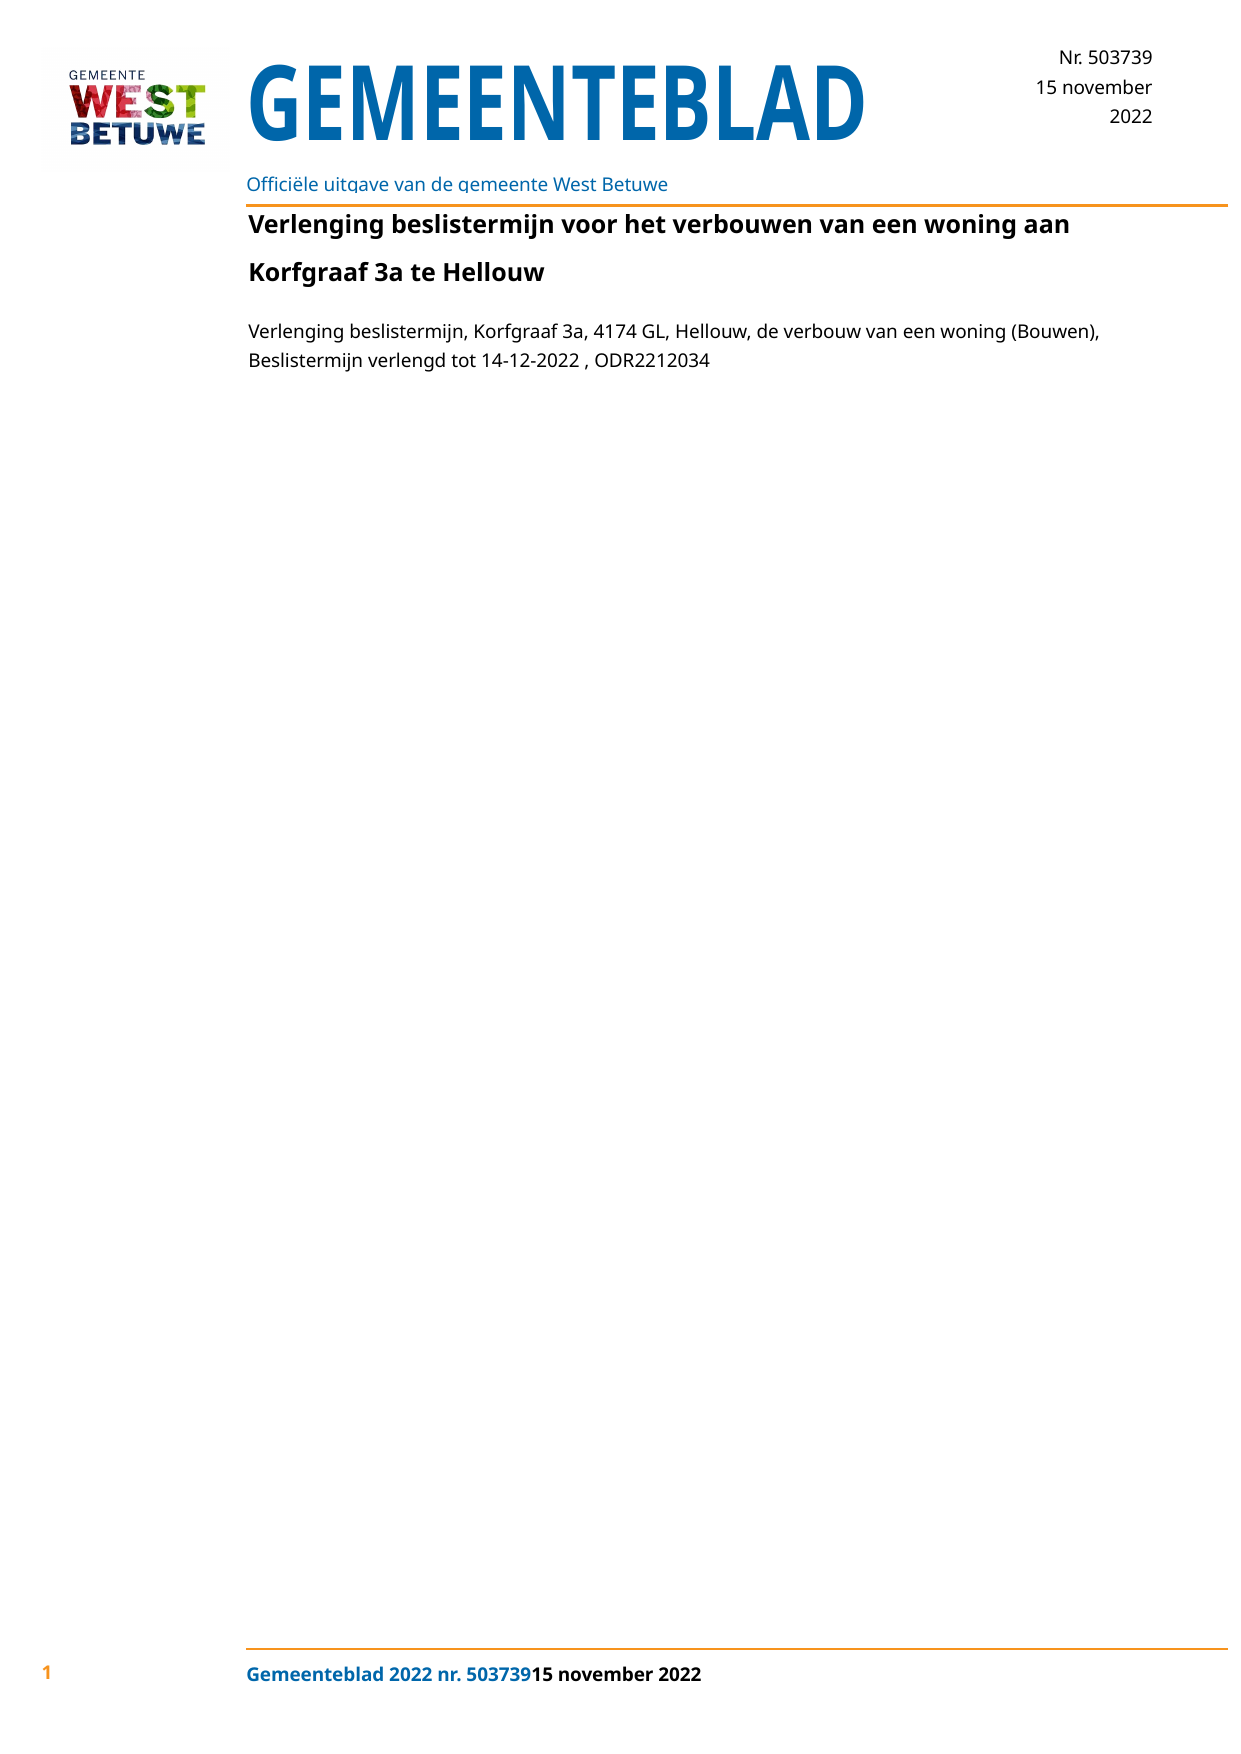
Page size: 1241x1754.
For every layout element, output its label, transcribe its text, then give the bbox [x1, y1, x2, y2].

picture [41, 47, 231, 172]
text Verlenging beslistermijn voor het verbouwen van een woning aan Korfgraaf 3a te Hellouw [248, 207, 1152, 288]
text Verlenging beslistermijn, Korfgraaf 3a, 4174 GL, Hellouw, de verbouw van een woning (Bouwen), Beslistermijn verlengd tot 14-12-2022 , ODR2212034 [248, 318, 1152, 373]
